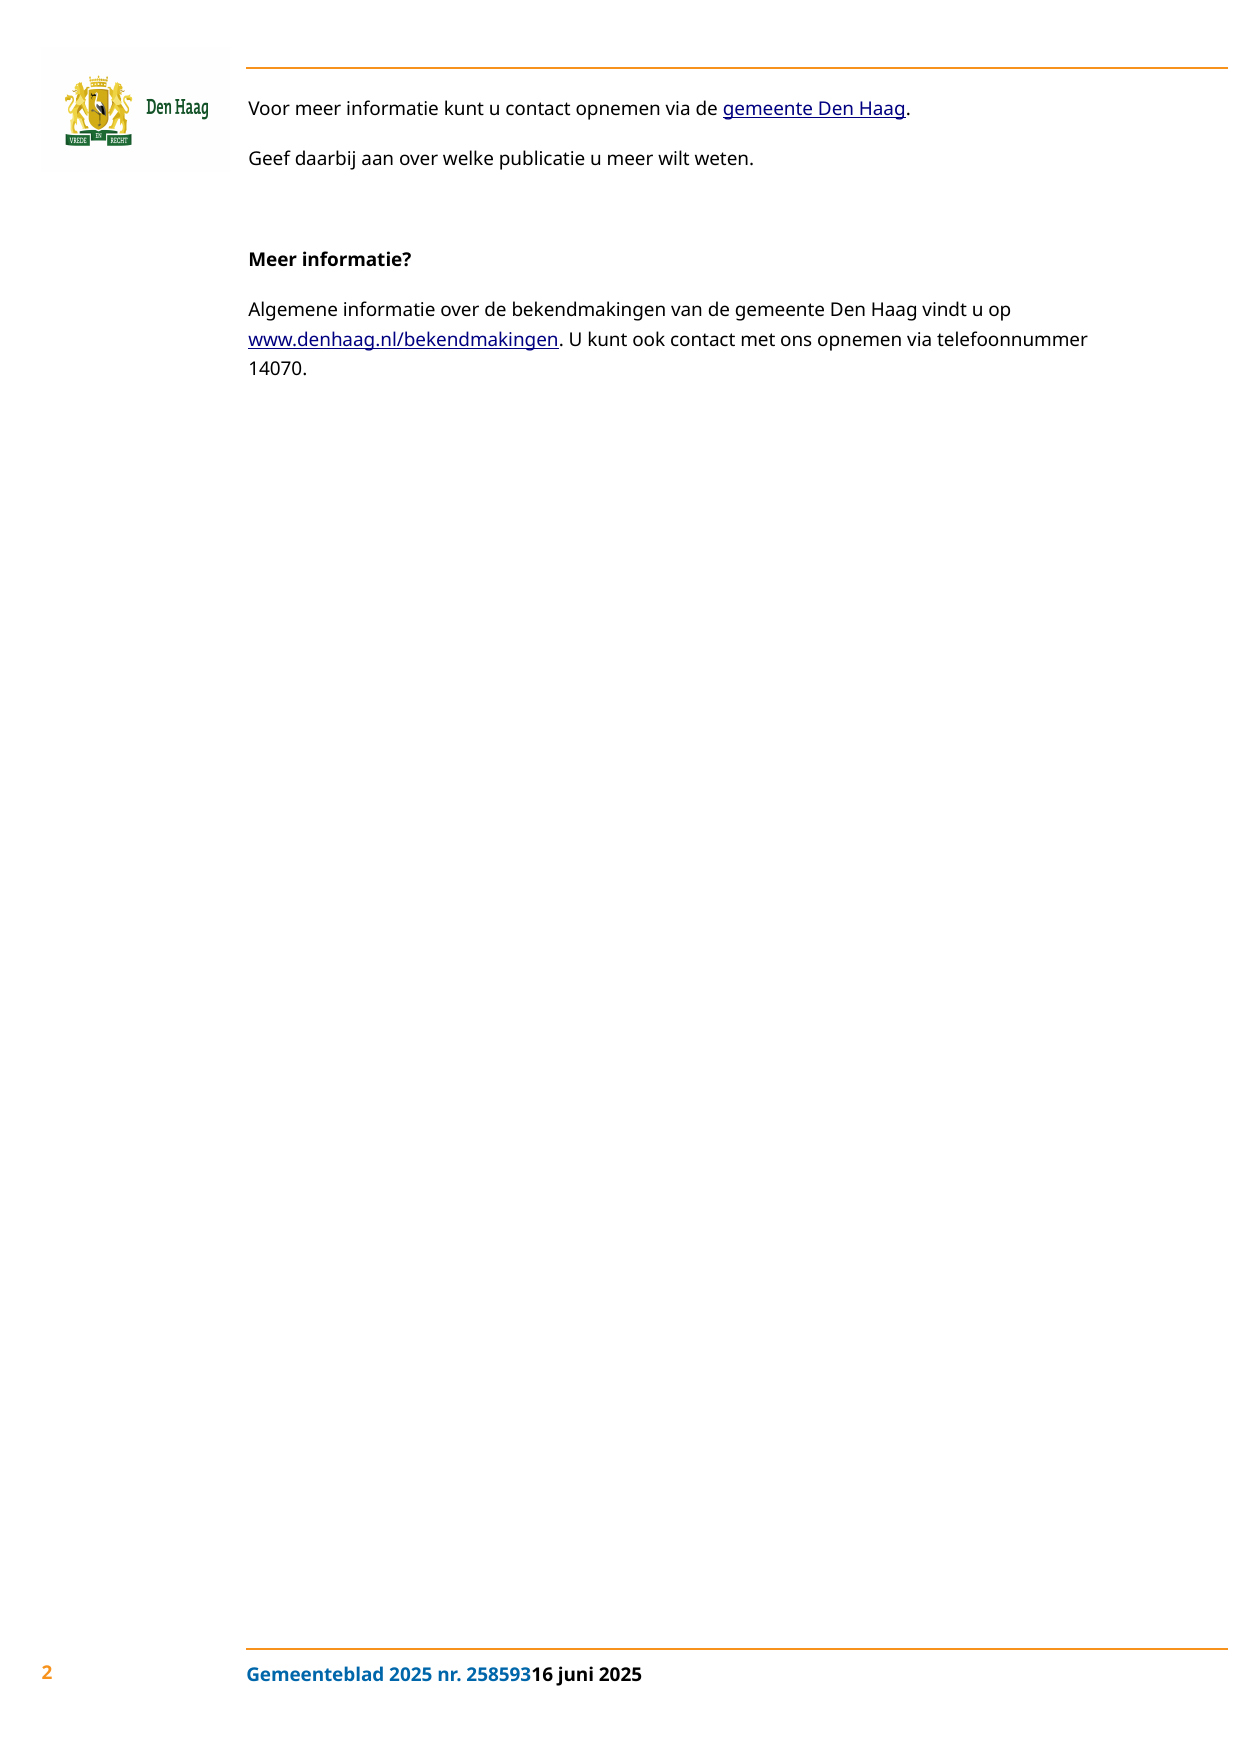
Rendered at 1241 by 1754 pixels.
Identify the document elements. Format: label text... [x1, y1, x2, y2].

picture [41, 47, 231, 172]
text Voor meer informatie kunt u contact opnemen via de gemeente Den Haag. [248, 95, 1152, 121]
text Meer informatie? [248, 246, 1152, 272]
text Algemene informatie over de bekendmakingen van de gemeente Den Haag vindt u op www.denhaag.nl/bekendmakingen. U kunt ook contact met ons opnemen via telefoonnummer 14070. [248, 296, 1152, 381]
text Geef daarbij aan over welke publicatie u meer wilt weten. [248, 145, 1152, 171]
